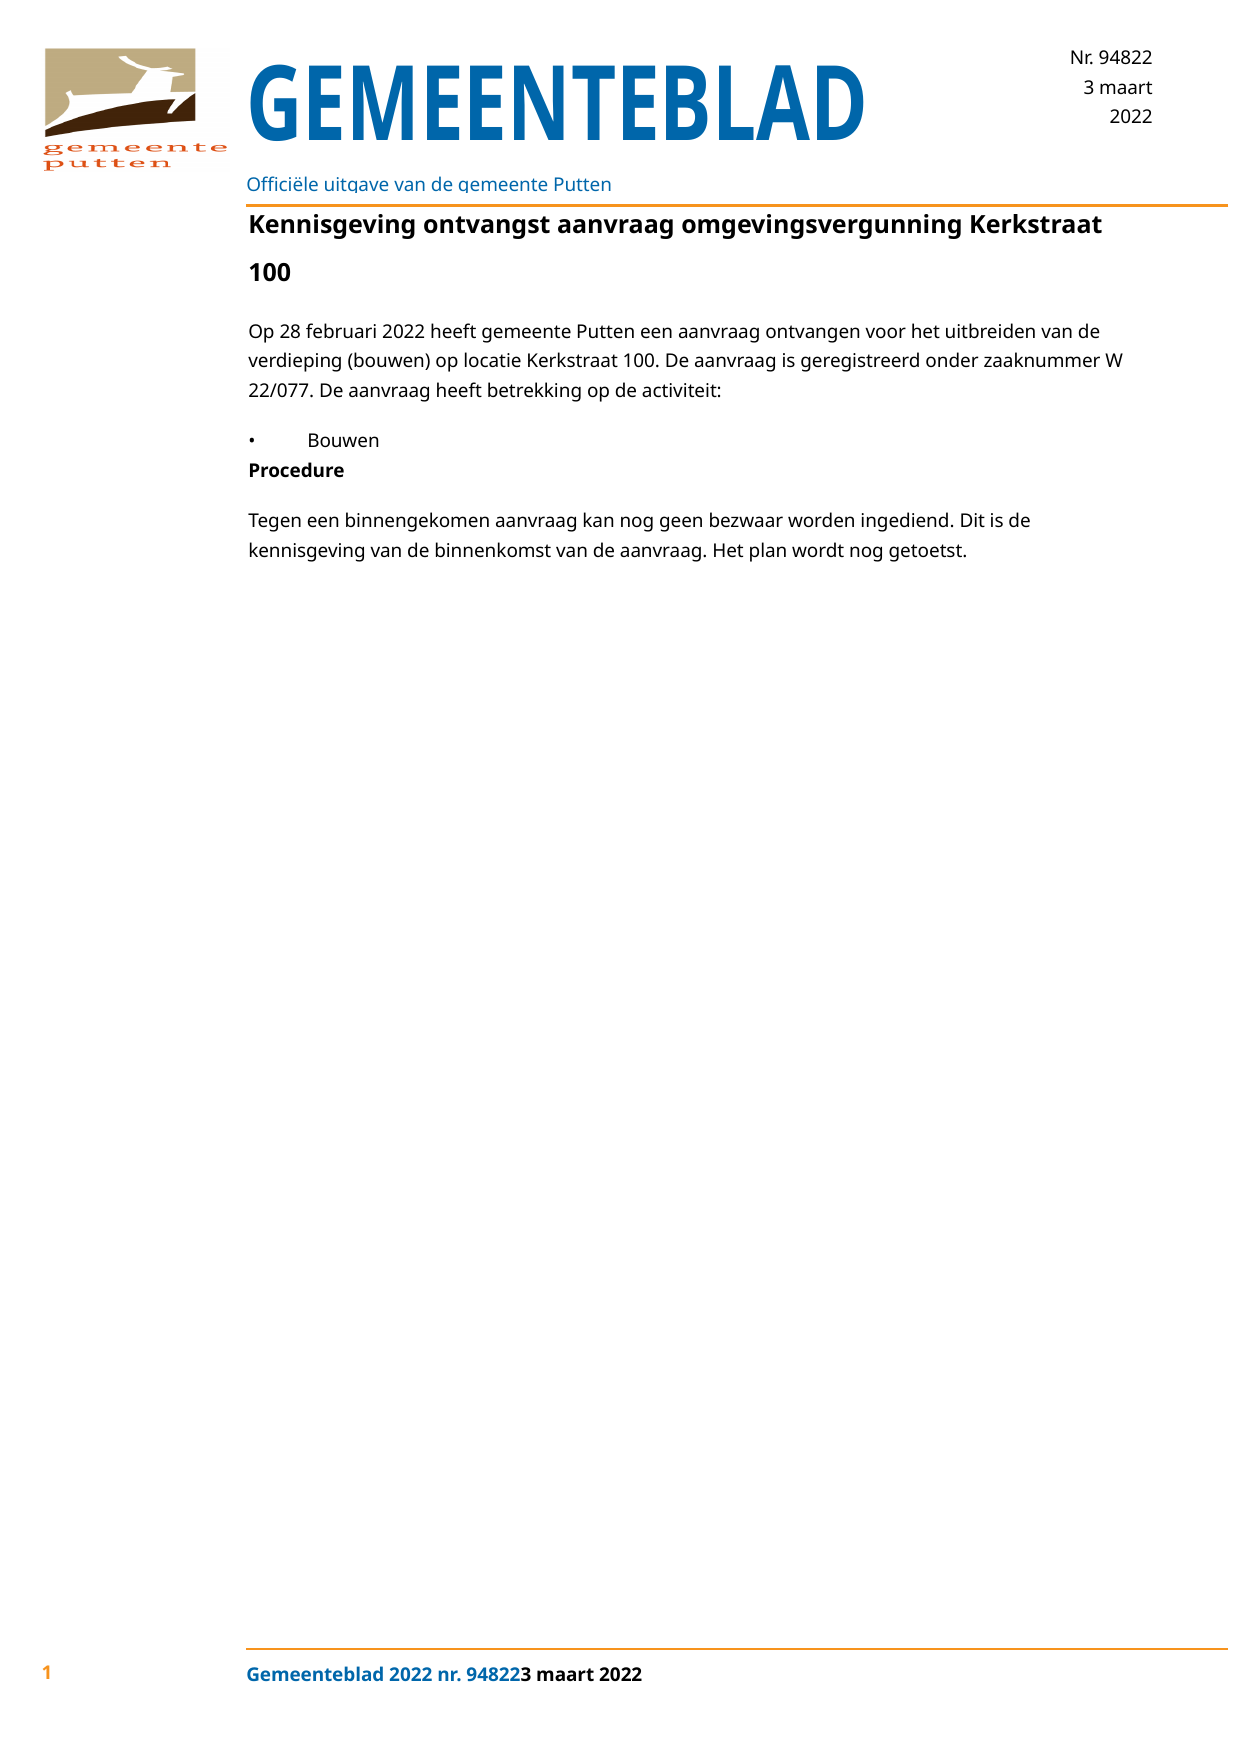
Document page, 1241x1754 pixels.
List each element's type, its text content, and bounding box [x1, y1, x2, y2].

text Tegen een binnengekomen aanvraag kan nog geen bezwaar worden ingediend. Dit is de kennisgeving van de binnenkomst van de aanvraag. Het plan wordt nog getoetst. [248, 507, 1152, 563]
text Kennisgeving ontvangst aanvraag omgevingsvergunning Kerkstraat 100 [248, 207, 1152, 288]
text Op 28 februari 2022 heeft gemeente Putten een aanvraag ontvangen voor het uitbreiden van de verdieping (bouwen) op locatie Kerkstraat 100. De aanvraag is geregistreerd onder zaaknummer W 22/077. De aanvraag heeft betrekking op de activiteit: [248, 318, 1152, 403]
text Procedure [248, 457, 1152, 483]
picture [41, 47, 231, 172]
list Bouwen [248, 427, 1152, 453]
